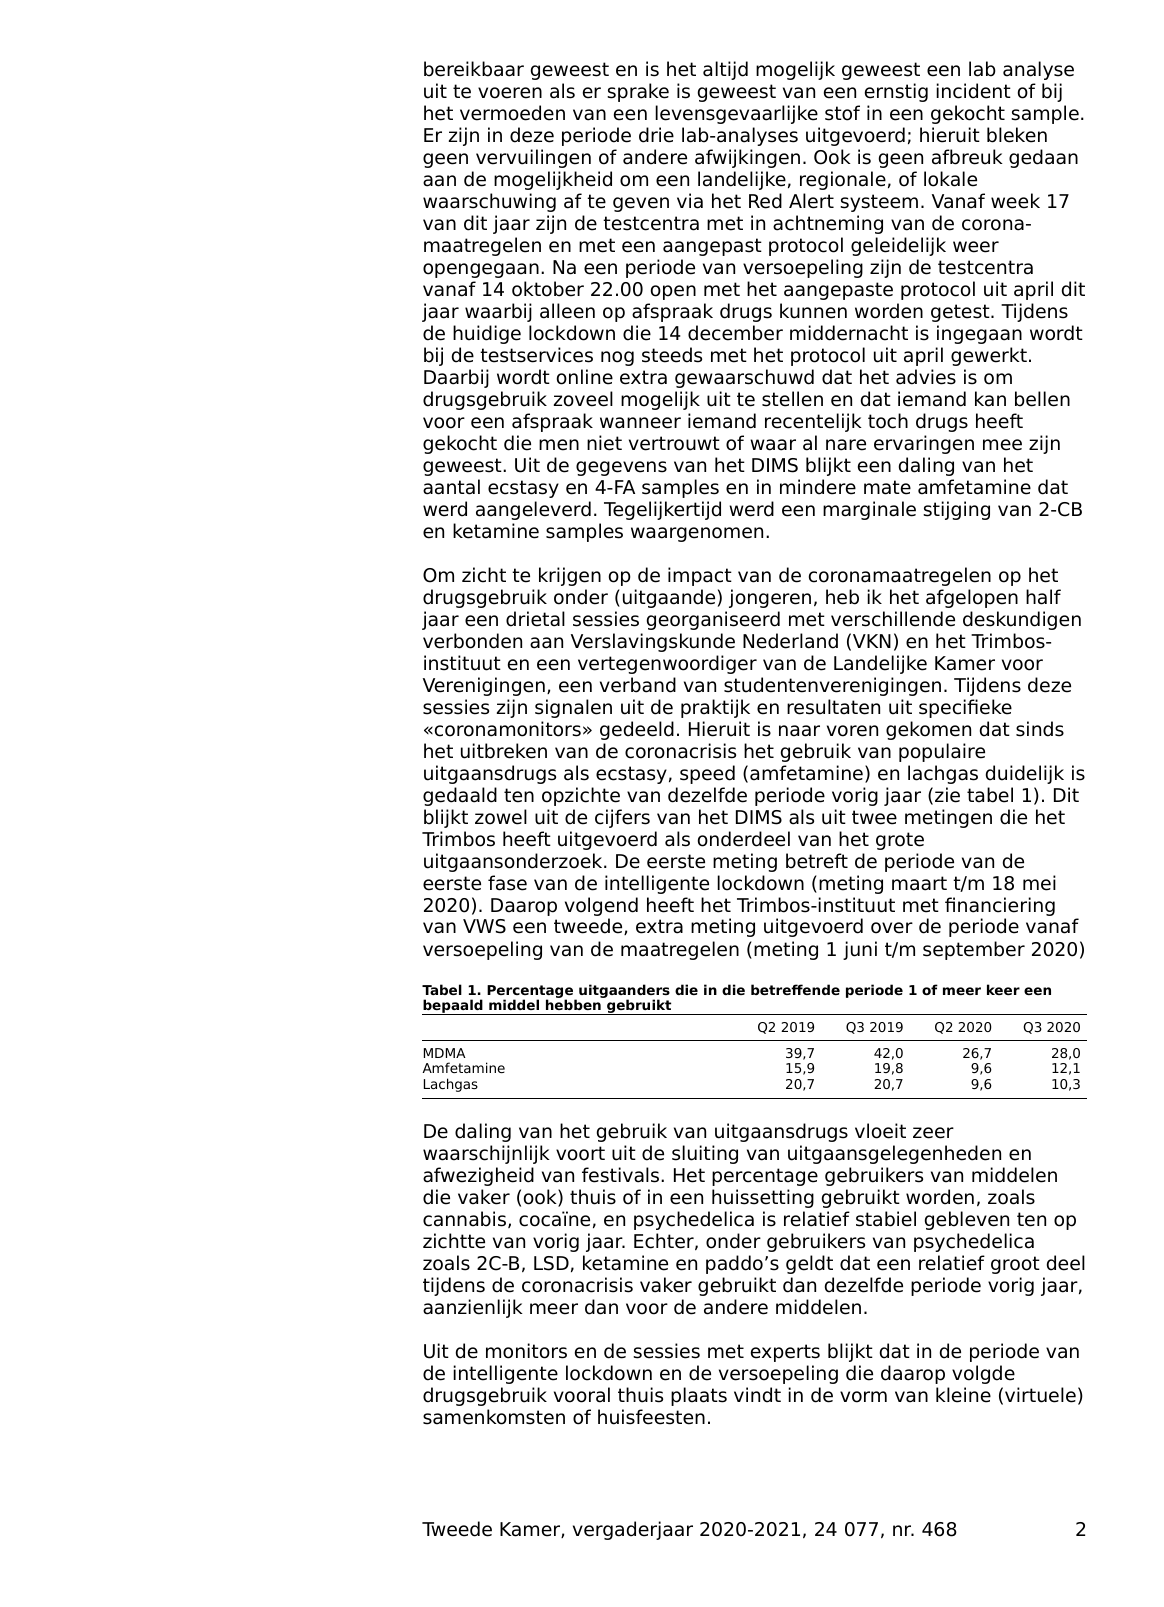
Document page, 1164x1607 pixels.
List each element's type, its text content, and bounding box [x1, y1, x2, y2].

table_cell 28,0 [998, 1041, 1087, 1061]
table_cell Lachgas [422, 1077, 732, 1097]
table_cell 20,7 [821, 1077, 909, 1097]
table_cell 10,3 [998, 1077, 1087, 1097]
table_cell 9,6 [910, 1061, 998, 1077]
table_cell Q2 2019 [732, 1015, 821, 1040]
table_cell MDMA [422, 1041, 732, 1061]
text bereikbaar geweest en is het altijd mogelijk geweest een lab analyse uit te voeren als er sprake is geweest van een ernstig incident of bij het vermoeden van een levensgevaarlijke stof in een gekocht sample. Er zijn in deze periode drie lab-analyses uitgevoerd; hieruit bleken geen vervuilingen of andere afwijkingen. Ook is geen afbreuk gedaan aan de mogelijkheid om een landelijke, regionale, of lokale waarschuwing af te geven via het Red Alert systeem. Vanaf week 17 van dit jaar zijn de testcentra met in achtneming van de corona-maatregelen en met een aangepast protocol geleidelijk weer opengegaan. Na een periode van versoepeling zijn de testcentra vanaf 14 oktober 22.00 open met het aangepaste protocol uit april dit jaar waarbij alleen op afspraak drugs kunnen worden getest. Tijdens de huidige lockdown die 14 december middernacht is ingegaan wordt bij de testservices nog steeds met het protocol uit april gewerkt. Daarbij wordt online extra gewaarschuwd dat het advies is om drugsgebruik zoveel mogelijk uit te stellen en dat iemand kan bellen voor een afspraak wanneer iemand recentelijk toch drugs heeft gekocht die men niet vertrouwt of waar al nare ervaringen mee zijn geweest. Uit de gegevens van het DIMS blijkt een daling van het aantal ecstasy en 4-FA samples en in mindere mate amfetamine dat werd aangeleverd. Tegelijkertijd werd een marginale stijging van 2-CB en ketamine samples waargenomen. [422, 59, 1087, 543]
table_cell Amfetamine [422, 1061, 732, 1077]
text Om zicht te krijgen op de impact van de coronamaatregelen op het drugsgebruik onder (uitgaande) jongeren, heb ik het afgelopen half jaar een drietal sessies georganiseerd met verschillende deskundigen verbonden aan Verslavingskunde Nederland (VKN) en het Trimbos-instituut en een vertegenwoordiger van de Landelijke Kamer voor Verenigingen, een verband van studentenverenigingen. Tijdens deze sessies zijn signalen uit de praktijk en resultaten uit specifieke «coronamonitors» gedeeld. Hieruit is naar voren gekomen dat sinds het uitbreken van de coronacrisis het gebruik van populaire uitgaansdrugs als ecstasy, speed (amfetamine) en lachgas duidelijk is gedaald ten opzichte van dezelfde periode vorig jaar (zie tabel 1). Dit blijkt zowel uit de cijfers van het DIMS als uit twee metingen die het Trimbos heeft uitgevoerd als onderdeel van het grote uitgaansonderzoek. De eerste meting betreft de periode van de eerste fase van de intelligente lockdown (meting maart t/m 18 mei 2020). Daarop volgend heeft het Trimbos-instituut met financiering van VWS een tweede, extra meting uitgevoerd over de periode vanaf versoepeling van de maatregelen (meting 1 juni t/m september 2020) [422, 565, 1087, 960]
table_cell 42,0 [821, 1041, 909, 1061]
table_cell Q2 2020 [910, 1015, 998, 1040]
table_cell 26,7 [910, 1041, 998, 1061]
text De daling van het gebruik van uitgaansdrugs vloeit zeer waarschijnlijk voort uit de sluiting van uitgaansgelegenheden en afwezigheid van festivals. Het percentage gebruikers van middelen die vaker (ook) thuis of in een huissetting gebruikt worden, zoals cannabis, cocaïne, en psychedelica is relatief stabiel gebleven ten op zichtte van vorig jaar. Echter, onder gebruikers van psychedelica zoals 2C-B, LSD, ketamine en paddo’s geldt dat een relatief groot deel tijdens de coronacrisis vaker gebruikt dan dezelfde periode vorig jaar, aanzienlijk meer dan voor de andere middelen. [422, 1121, 1087, 1318]
table_cell 15,9 [732, 1061, 821, 1077]
table_cell 39,7 [732, 1041, 821, 1061]
table_cell Q3 2019 [821, 1015, 909, 1040]
table_cell 19,8 [821, 1061, 909, 1077]
text Uit de monitors en de sessies met experts blijkt dat in de periode van de intelligente lockdown en de versoepeling die daarop volgde drugsgebruik vooral thuis plaats vindt in de vorm van kleine (virtuele) samenkomsten of huisfeesten. [422, 1341, 1087, 1429]
table_cell 12,1 [998, 1061, 1087, 1077]
table_header Tabel 1. Percentage uitgaanders die in die betreffende periode 1 of meer keer een bepaald middel hebben gebruikt [422, 982, 1087, 1014]
table_cell 9,6 [910, 1077, 998, 1097]
table_cell [422, 1015, 732, 1040]
table_cell Q3 2020 [998, 1015, 1087, 1040]
table_cell 20,7 [732, 1077, 821, 1097]
